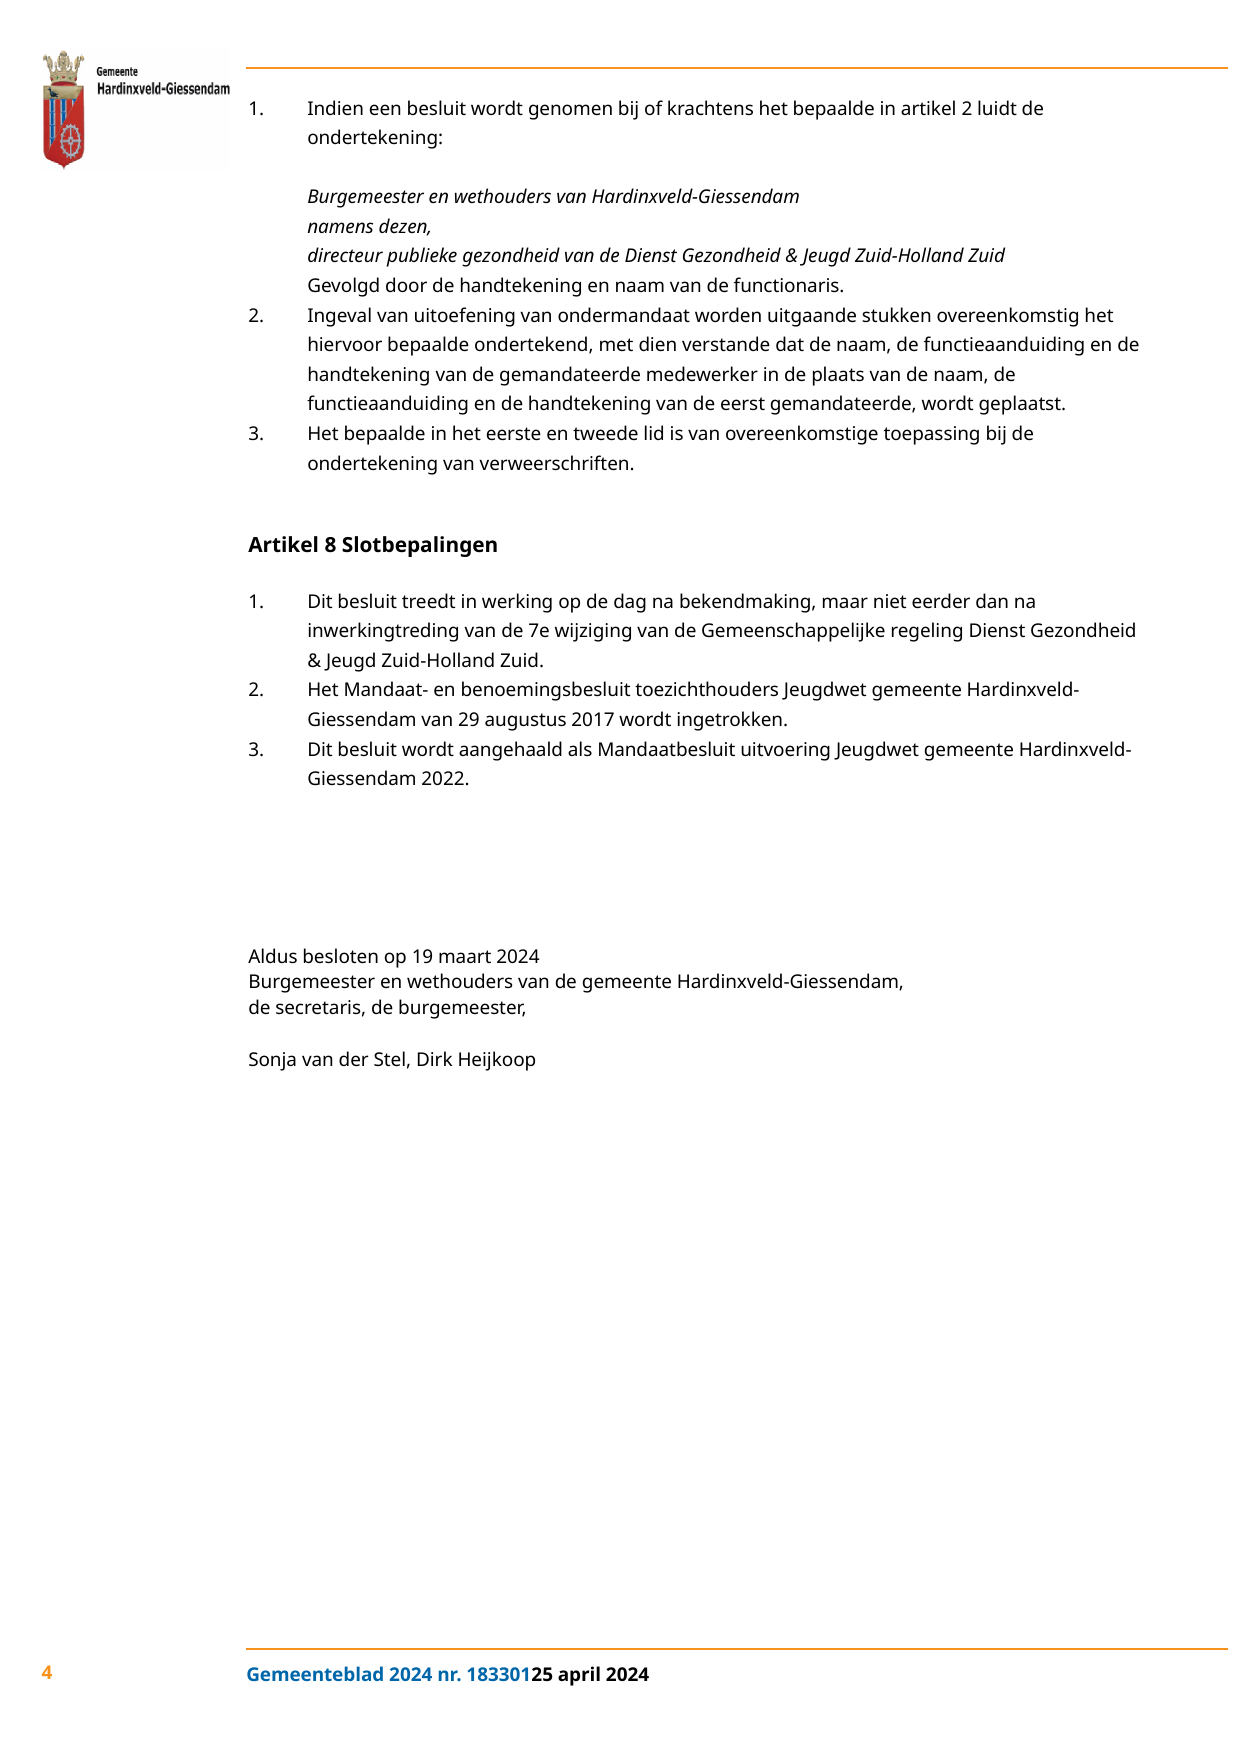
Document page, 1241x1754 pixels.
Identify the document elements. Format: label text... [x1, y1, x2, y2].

list Indien een besluit wordt genomen bij of krachtens het bepaalde in artikel 2 luidt de ondertekening: [248, 95, 1152, 150]
text Sonja van der Stel, Dirk Heijkoop [248, 1046, 1152, 1071]
text de secretaris, de burgemeester, [248, 994, 1152, 1020]
list Dit besluit treedt in werking op de dag na bekendmaking, maar niet eerder dan na inwerkingtreding van de 7e wijziging van de Gemeenschappelijke regeling Dienst Gezondheid & Jeugd Zuid-Holland Zuid. [248, 588, 1152, 673]
list directeur publieke gezondheid van de Dienst Gezondheid & Jeugd Zuid-Holland Zuid [248, 243, 1152, 268]
list Het bepaalde in het eerste en tweede lid is van overeenkomstige toepassing bij de ondertekening van verweerschriften. [248, 420, 1152, 476]
text Artikel 8 Slotbepalingen [248, 530, 1152, 558]
picture [41, 47, 231, 172]
list namens dezen, [248, 213, 1152, 239]
list Burgemeester en wethouders van Hardinxveld-Giessendam [248, 183, 1152, 209]
list Ingeval van uitoefening van ondermandaat worden uitgaande stukken overeenkomstig het hiervoor bepaalde ondertekend, met dien verstande dat de naam, de functieaanduiding en de handtekening van de gemandateerde medewerker in de plaats van de naam, de functieaanduiding en de handtekening van de eerst gemandateerde, wordt geplaatst. [248, 302, 1152, 416]
list Het Mandaat- en benoemingsbesluit toezichthouders Jeugdwet gemeente Hardinxveld-Giessendam van 29 augustus 2017 wordt ingetrokken. [248, 677, 1152, 732]
text Aldus besloten op 19 maart 2024 [248, 943, 1152, 968]
list Dit besluit wordt aangehaald als Mandaatbesluit uitvoering Jeugdwet gemeente Hardinxveld-Giessendam 2022. [248, 736, 1152, 791]
list Gevolgd door de handtekening en naam van de functionaris. [248, 272, 1152, 298]
text Burgemeester en wethouders van de gemeente Hardinxveld-Giessendam, [248, 968, 1152, 994]
